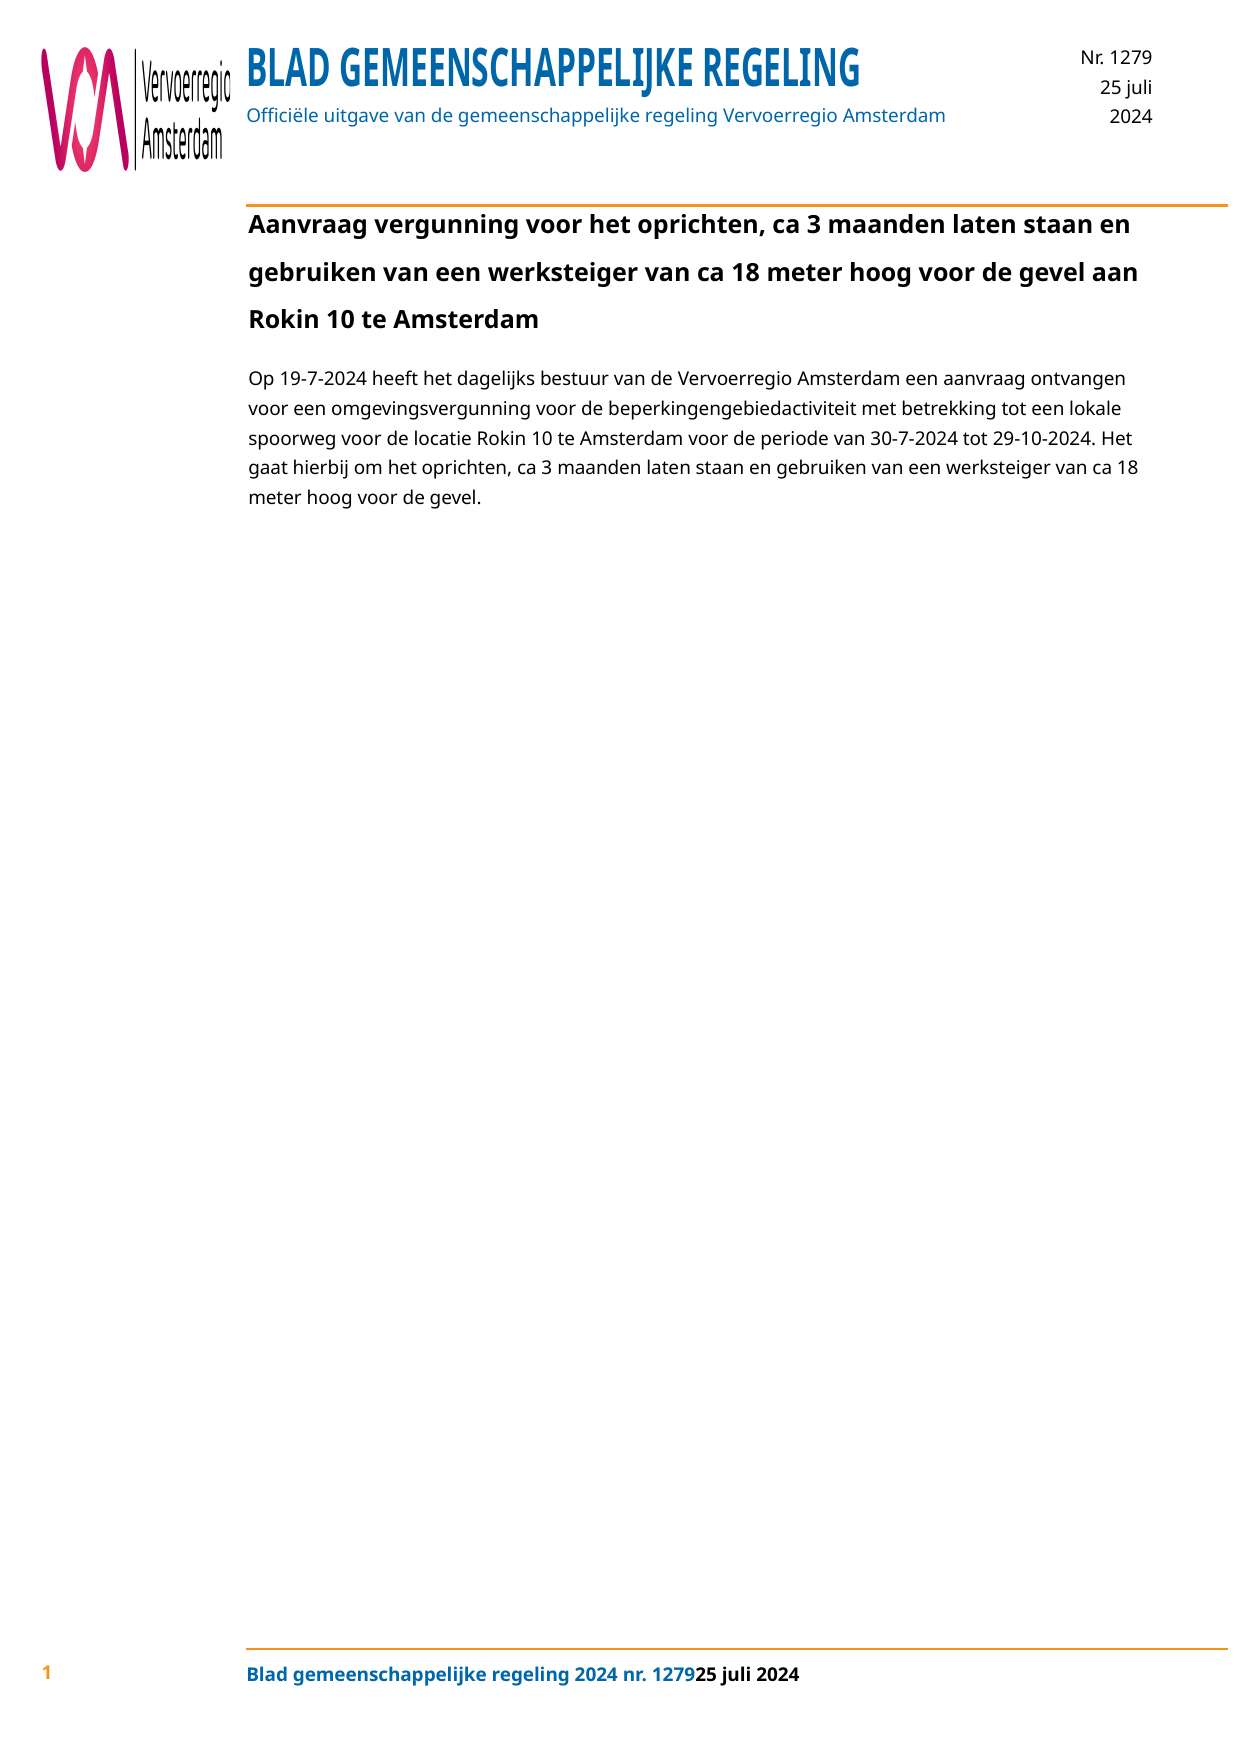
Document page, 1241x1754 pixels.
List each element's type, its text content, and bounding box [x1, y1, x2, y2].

text Aanvraag vergunning voor het oprichten, ca 3 maanden laten staan en gebruiken van een werksteiger van ca 18 meter hoog voor de gevel aan Rokin 10 te Amsterdam [248, 207, 1152, 336]
picture [41, 47, 231, 172]
text Op 19-7-2024 heeft het dagelijks bestuur van de Vervoerregio Amsterdam een aanvraag ontvangen voor een omgevingsvergunning voor de beperkingengebiedactiviteit met betrekking tot een lokale spoorweg voor de locatie Rokin 10 te Amsterdam voor de periode van 30-7-2024 tot 29-10-2024. Het gaat hierbij om het oprichten, ca 3 maanden laten staan en gebruiken van een werksteiger van ca 18 meter hoog voor de gevel. [248, 366, 1152, 509]
